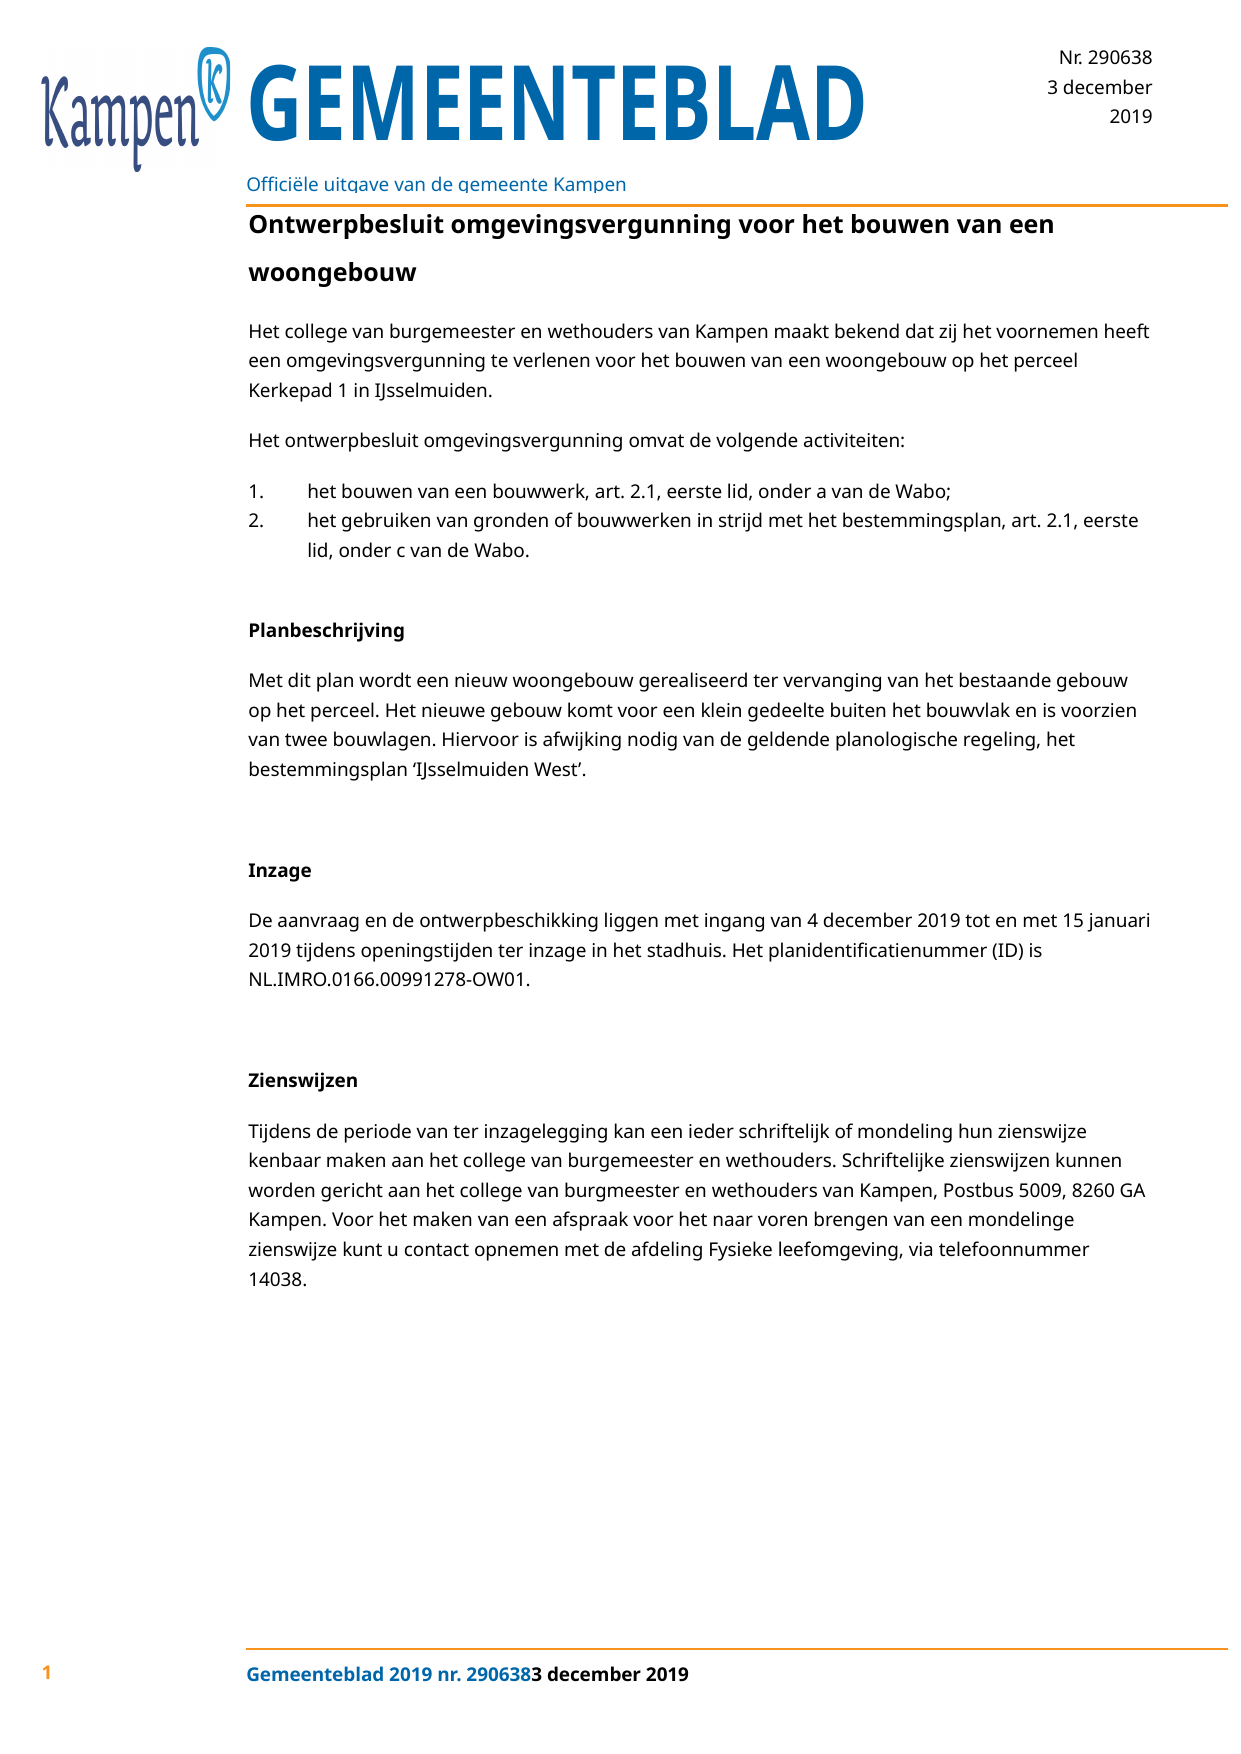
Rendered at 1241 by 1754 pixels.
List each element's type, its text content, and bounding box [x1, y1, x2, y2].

text Met dit plan wordt een nieuw woongebouw gerealiseerd ter vervanging van het bestaande gebouw op het perceel. Het nieuwe gebouw komt voor een klein gedeelte buiten het bouwvlak en is voorzien van twee bouwlagen. Hiervoor is afwijking nodig van de geldende planologische regeling, het bestemmingsplan ‘IJsselmuiden West’. [248, 667, 1152, 782]
text Het college van burgemeester en wethouders van Kampen maakt bekend dat zij het voornemen heeft een omgevingsvergunning te verlenen voor het bouwen van een woongebouw op het perceel Kerkepad 1 in IJsselmuiden. [248, 318, 1152, 403]
text Zienswijzen [248, 1067, 1152, 1093]
picture [41, 47, 231, 172]
text Planbeschrijving [248, 617, 1152, 643]
text De aanvraag en de ontwerpbeschikking liggen met ingang van 4 december 2019 tot en met 15 januari 2019 tijdens openingstijden ter inzage in het stadhuis. Het planidentificatienummer (ID) is NL.IMRO.0166.00991278-OW01. [248, 907, 1152, 992]
text Inzage [248, 857, 1152, 883]
text Ontwerpbesluit omgevingsvergunning voor het bouwen van een woongebouw [248, 207, 1152, 288]
text Tijdens de periode van ter inzagelegging kan een ieder schriftelijk of mondeling hun zienswijze kenbaar maken aan het college van burgemeester en wethouders. Schriftelijke zienswijzen kunnen worden gericht aan het college van burgmeester en wethouders van Kampen, Postbus 5009, 8260 GA Kampen. Voor het maken van een afspraak voor het naar voren brengen van een mondelinge zienswijze kunt u contact opnemen met de afdeling Fysieke leefomgeving, via telefoonnummer 14038. [248, 1118, 1152, 1292]
list het gebruiken van gronden of bouwwerken in strijd met het bestemmingsplan, art. 2.1, eerste lid, onder c van de Wabo. [248, 507, 1152, 563]
list het bouwen van een bouwwerk, art. 2.1, eerste lid, onder a van de Wabo; [248, 478, 1152, 504]
text Het ontwerpbesluit omgevingsvergunning omvat de volgende activiteiten: [248, 427, 1152, 453]
